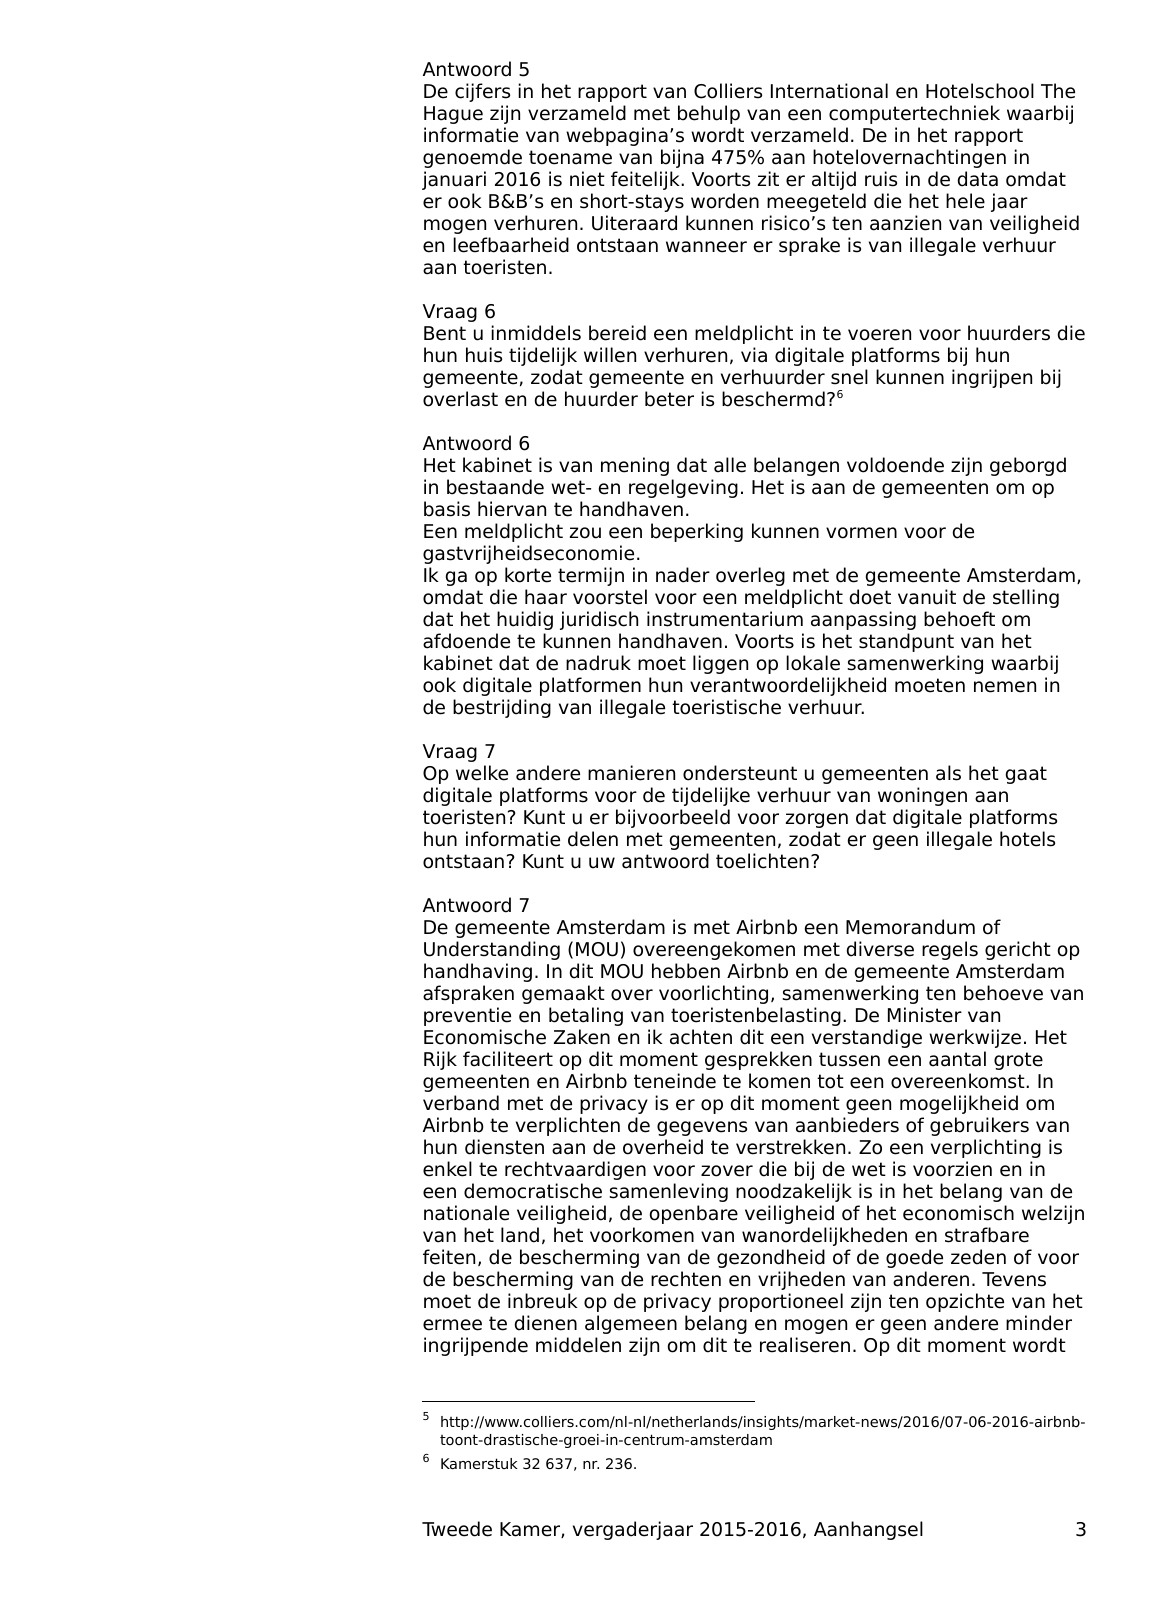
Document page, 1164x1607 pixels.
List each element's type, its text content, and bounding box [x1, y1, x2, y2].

text Op welke andere manieren ondersteunt u gemeenten als het gaat digitale platforms voor de tijdelijke verhuur van woningen aan toeristen? Kunt u er bijvoorbeeld voor zorgen dat digitale platforms hun informatie delen met gemeenten, zodat er geen illegale hotels ontstaan? Kunt u uw antwoord toelichten? [422, 763, 1087, 873]
text Kamerstuk 32 637, nr. 236. [422, 1452, 1087, 1474]
text Antwoord 6 [422, 433, 1087, 455]
text Ik ga op korte termijn in nader overleg met de gemeente Amsterdam, omdat die haar voorstel voor een meldplicht doet vanuit de stelling dat het huidig juridisch instrumentarium aanpassing behoeft om afdoende te kunnen handhaven. Voorts is het standpunt van het kabinet dat de nadruk moet liggen op lokale samenwerking waarbij ook digitale platformen hun verantwoordelijkheid moeten nemen in de bestrijding van illegale toeristische verhuur. [422, 565, 1087, 719]
text Het kabinet is van mening dat alle belangen voldoende zijn geborgd in bestaande wet- en regelgeving. Het is aan de gemeenten om op basis hiervan te handhaven. [422, 455, 1087, 521]
text Vraag 7 [422, 741, 1087, 763]
text De gemeente Amsterdam is met Airbnb een Memorandum of Understanding (MOU) overeengekomen met diverse regels gericht op handhaving. In dit MOU hebben Airbnb en de gemeente Amsterdam afspraken gemaakt over voorlichting, samenwerking ten behoeve van preventie en betaling van toeristenbelasting. De Minister van Economische Zaken en ik achten dit een verstandige werkwijze. Het Rijk faciliteert op dit moment gesprekken tussen een aantal grote gemeenten en Airbnb teneinde te komen tot een overeenkomst. In verband met de privacy is er op dit moment geen mogelijkheid om Airbnb te verplichten de gegevens van aanbieders of gebruikers van hun diensten aan de overheid te verstrekken. Zo een verplichting is enkel te rechtvaardigen voor zover die bij de wet is voorzien en in een democratische samenleving noodzakelijk is in het belang van de nationale veiligheid, de openbare veiligheid of het economisch welzijn van het land, het voorkomen van wanordelijkheden en strafbare feiten, de bescherming van de gezondheid of de goede zeden of voor de bescherming van de rechten en vrijheden van anderen. Tevens moet de inbreuk op de privacy proportioneel zijn ten opzichte van het ermee te dienen algemeen belang en mogen er geen andere minder ingrijpende middelen zijn om dit te realiseren. Op dit moment wordt [422, 917, 1087, 1357]
text Bent u inmiddels bereid een meldplicht in te voeren voor huurders die hun huis tijdelijk willen verhuren, via digitale platforms bij hun gemeente, zodat gemeente en verhuurder snel kunnen ingrijpen bij overlast en de huurder beter is beschermd? [422, 323, 1087, 411]
text De cijfers in het rapport van Colliers International en Hotelschool The Hague zijn verzameld met behulp van een computertechniek waarbij informatie van webpagina’s wordt verzameld. De in het rapport genoemde toename van bijna 475% aan hotelovernachtingen in januari 2016 is niet feitelijk. Voorts zit er altijd ruis in de data omdat er ook B&B’s en short-stays worden meegeteld die het hele jaar mogen verhuren. Uiteraard kunnen risico’s ten aanzien van veiligheid en leefbaarheid ontstaan wanneer er sprake is van illegale verhuur aan toeristen. [422, 81, 1087, 279]
text Antwoord 5 [422, 59, 1087, 81]
text Een meldplicht zou een beperking kunnen vormen voor de gastvrijheidseconomie. [422, 521, 1087, 565]
text Antwoord 7 [422, 895, 1087, 917]
text http://www.colliers.com/nl-nl/netherlands/insights/market-news/2016/07-06-2016-airbnb-toont-drastische-groei-in-centrum-amsterdam [422, 1410, 1087, 1449]
text Vraag 6 [422, 301, 1087, 323]
